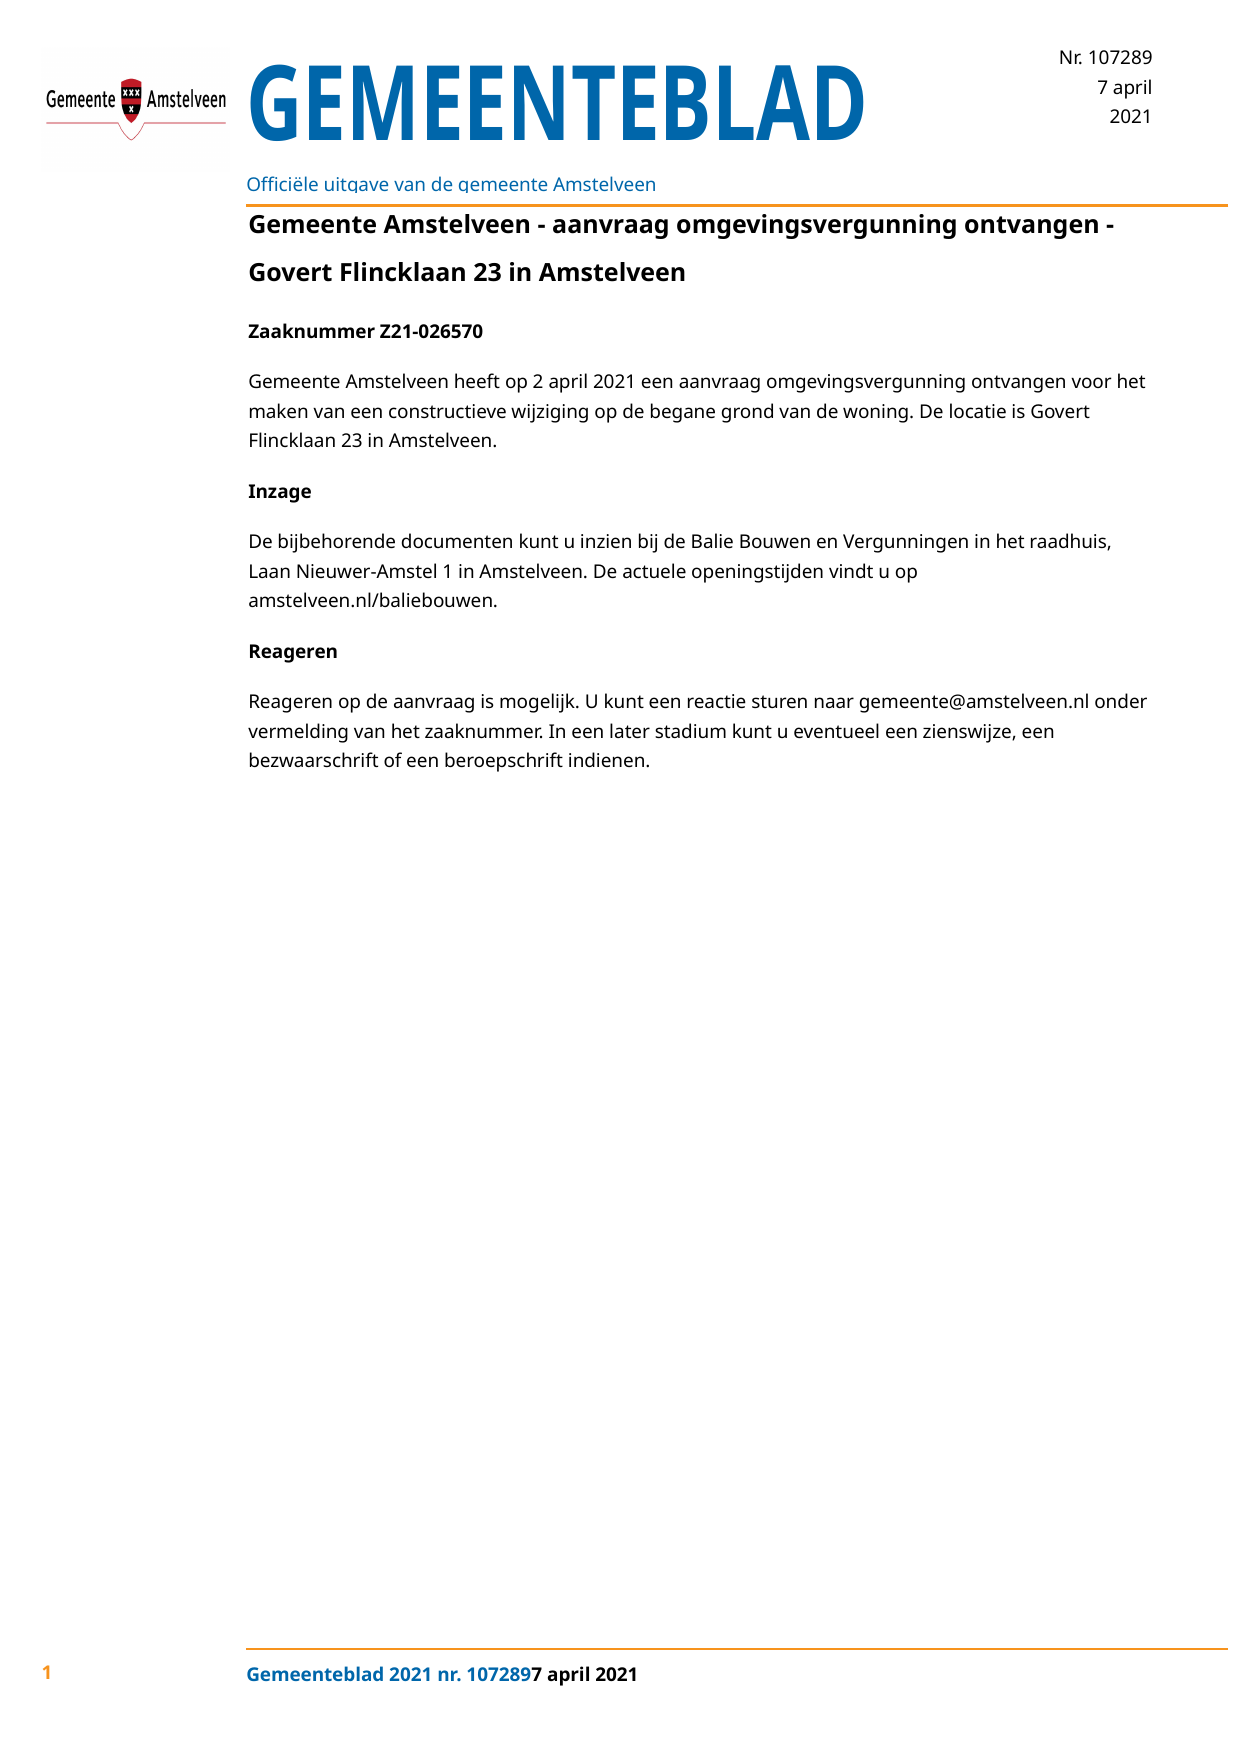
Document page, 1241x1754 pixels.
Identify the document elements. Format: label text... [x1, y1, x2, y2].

text Gemeente Amstelveen heeft op 2 april 2021 een aanvraag omgevingsvergunning ontvangen voor het maken van een constructieve wijziging op de begane grond van de woning. De locatie is Govert Flincklaan 23 in Amstelveen. [248, 368, 1152, 453]
text Gemeente Amstelveen - aanvraag omgevingsvergunning ontvangen - Govert Flincklaan 23 in Amstelveen [248, 207, 1152, 288]
text Inzage [248, 478, 1152, 504]
picture [41, 47, 231, 172]
text Reageren op de aanvraag is mogelijk. U kunt een reactie sturen naar gemeente@amstelveen.nl onder vermelding van het zaaknummer. In een later stadium kunt u eventueel een zienswijze, een bezwaarschrift of een beroepschrift indienen. [248, 688, 1152, 773]
text Zaaknummer Z21-026570 [248, 318, 1152, 344]
text Reageren [248, 638, 1152, 664]
text De bijbehorende documenten kunt u inzien bij de Balie Bouwen en Vergunningen in het raadhuis, Laan Nieuwer-Amstel 1 in Amstelveen. De actuele openingstijden vindt u op amstelveen.nl/baliebouwen. [248, 528, 1152, 613]
